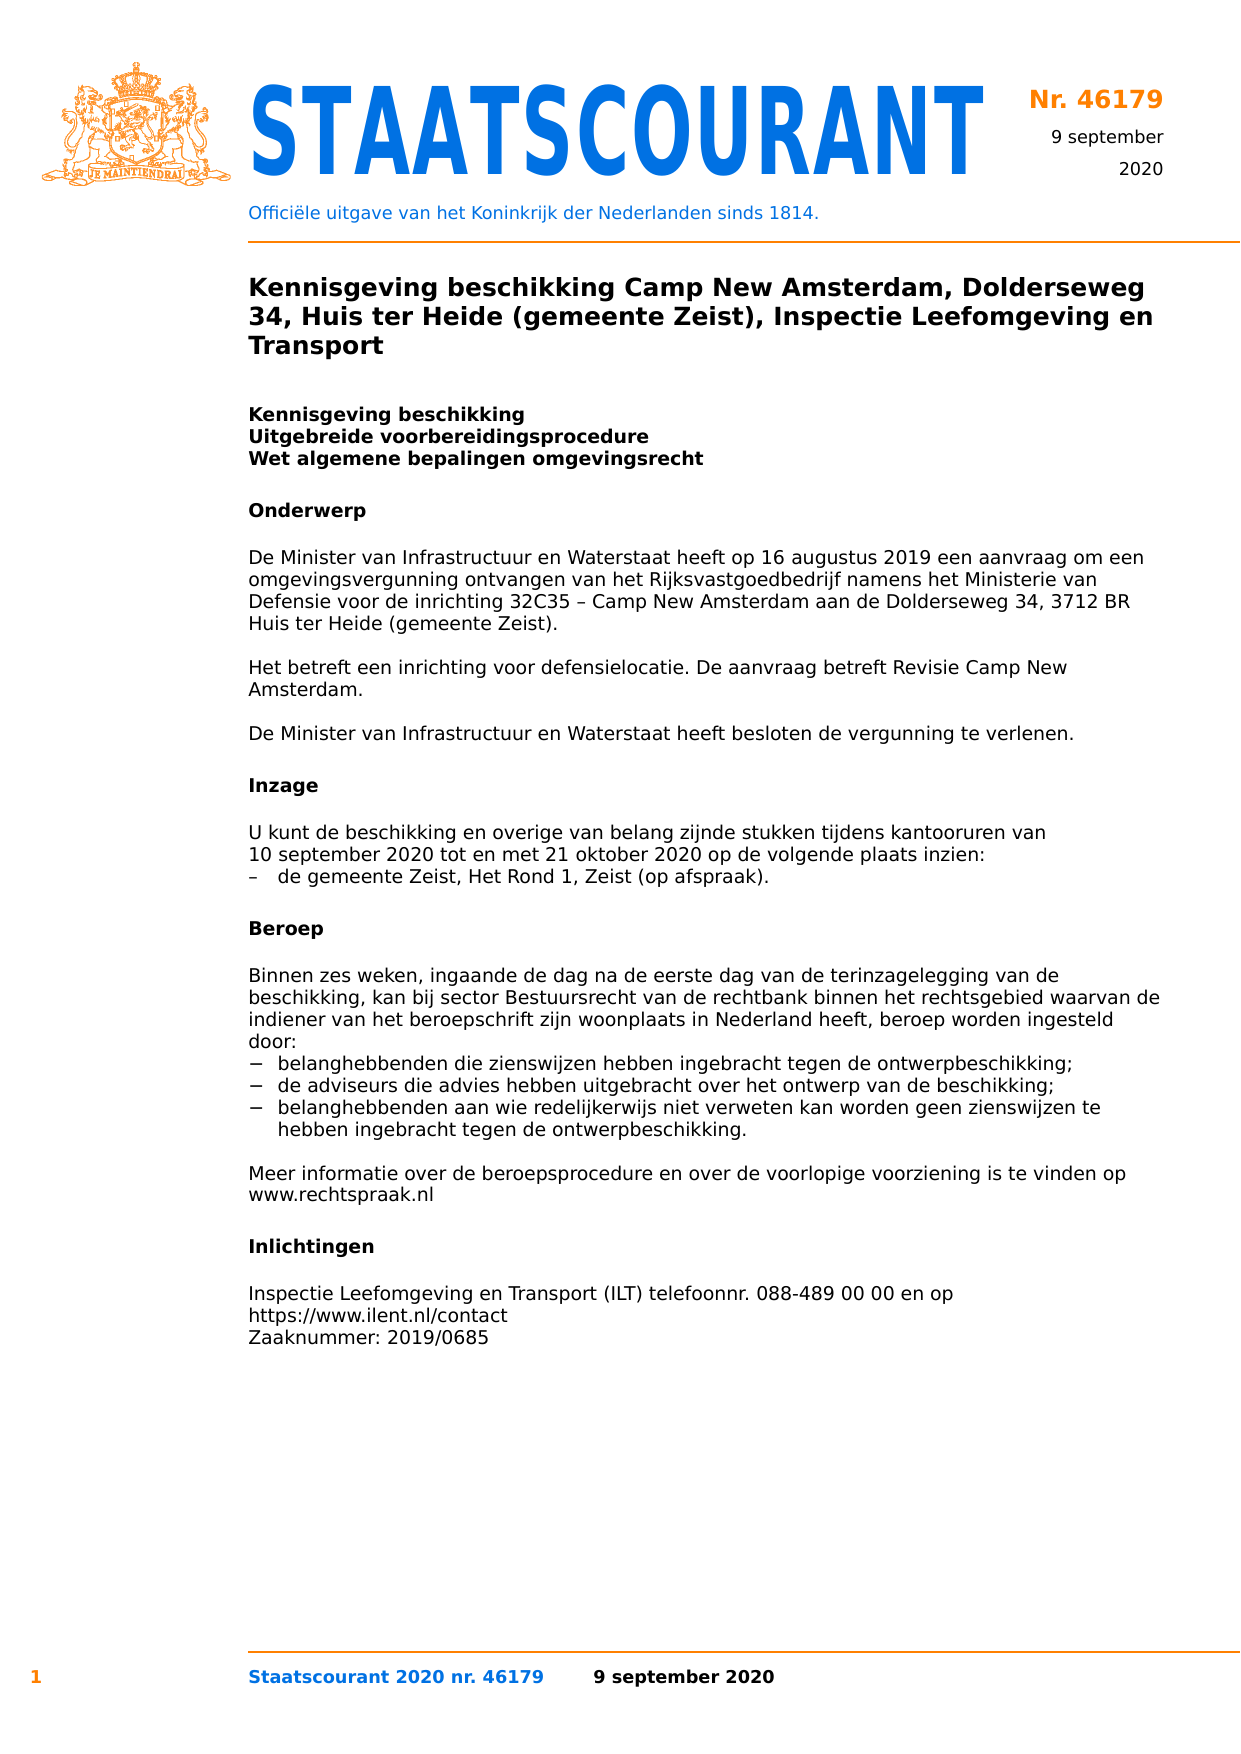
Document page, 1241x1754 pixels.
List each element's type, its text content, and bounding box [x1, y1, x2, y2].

text Meer informatie over de beroepsprocedure en over de voorlopige voorziening is te vinden op www.rechtspraak.nl [248, 1162, 1163, 1206]
text – de gemeente Zeist, Het Rond 1, Zeist (op afspraak). [248, 866, 1163, 888]
text Wet algemene bepalingen omgevingsrecht [248, 448, 1163, 470]
text De Minister van Infrastructuur en Waterstaat heeft op 16 augustus 2019 een aanvraag om een omgevingsvergunning ontvangen van het Rijksvastgoedbedrijf namens het Ministerie van Defensie voor de inrichting 32C35 – Camp New Amsterdam aan de Dolderseweg 34, 3712 BR Huis ter Heide (gemeente Zeist). [248, 547, 1163, 635]
subtitle Kennisgeving beschikking Camp New Amsterdam, Dolderseweg 34, Huis ter Heide (gemeente Zeist), Inspectie Leefomgeving en Transport [248, 273, 1163, 361]
text Kennisgeving beschikking [248, 404, 1163, 426]
subtitle Beroep [248, 918, 1163, 940]
table_cell 2020 [998, 153, 1240, 203]
text − de adviseurs die advies hebben uitgebracht over het ontwerp van de beschikking; [248, 1074, 1163, 1097]
subtitle Inzage [248, 775, 1163, 797]
table_header Nr. 46179 [998, 62, 1240, 121]
table_header [25, 62, 248, 241]
table_header STAATSCOURANT [248, 62, 998, 203]
text Zaaknummer: 2019/0685 [248, 1327, 1163, 1349]
text Inspectie Leefomgeving en Transport (ILT) telefoonnr. 088-489 00 00 en op https://www.ilent.nl/contact [248, 1283, 1163, 1327]
text − belanghebbenden aan wie redelijkerwijs niet verweten kan worden geen zienswijzen te hebben ingebracht tegen de ontwerpbeschikking. [248, 1097, 1163, 1141]
text Binnen zes weken, ingaande de dag na de eerste dag van de terinzagelegging van de beschikking, kan bij sector Bestuursrecht van de rechtbank binnen het rechtsgebied waarvan de indiener van het beroepschrift zijn woonplaats in Nederland heeft, beroep worden ingesteld door: [248, 965, 1163, 1053]
text Uitgebreide voorbereidingsprocedure [248, 426, 1163, 448]
table_cell 9 september [998, 121, 1240, 153]
text − belanghebbenden die zienswijzen hebben ingebracht tegen de ontwerpbeschikking; [248, 1053, 1163, 1074]
text U kunt de beschikking en overige van belang zijnde stukken tijdens kantooruren van 10 september 2020 tot en met 21 oktober 2020 op de volgende plaats inzien: [248, 822, 1163, 866]
subtitle Onderwerp [248, 500, 1163, 522]
text Het betreft een inrichting voor defensielocatie. De aanvraag betreft Revisie Camp New Amsterdam. [248, 657, 1163, 701]
table_cell Officiële uitgave van het Koninkrijk der Nederlanden sinds 1814. [248, 203, 1240, 241]
text De Minister van Infrastructuur en Waterstaat heeft besloten de vergunning te verlenen. [248, 723, 1163, 745]
picture [41, 62, 231, 186]
subtitle Inlichtingen [248, 1236, 1163, 1258]
